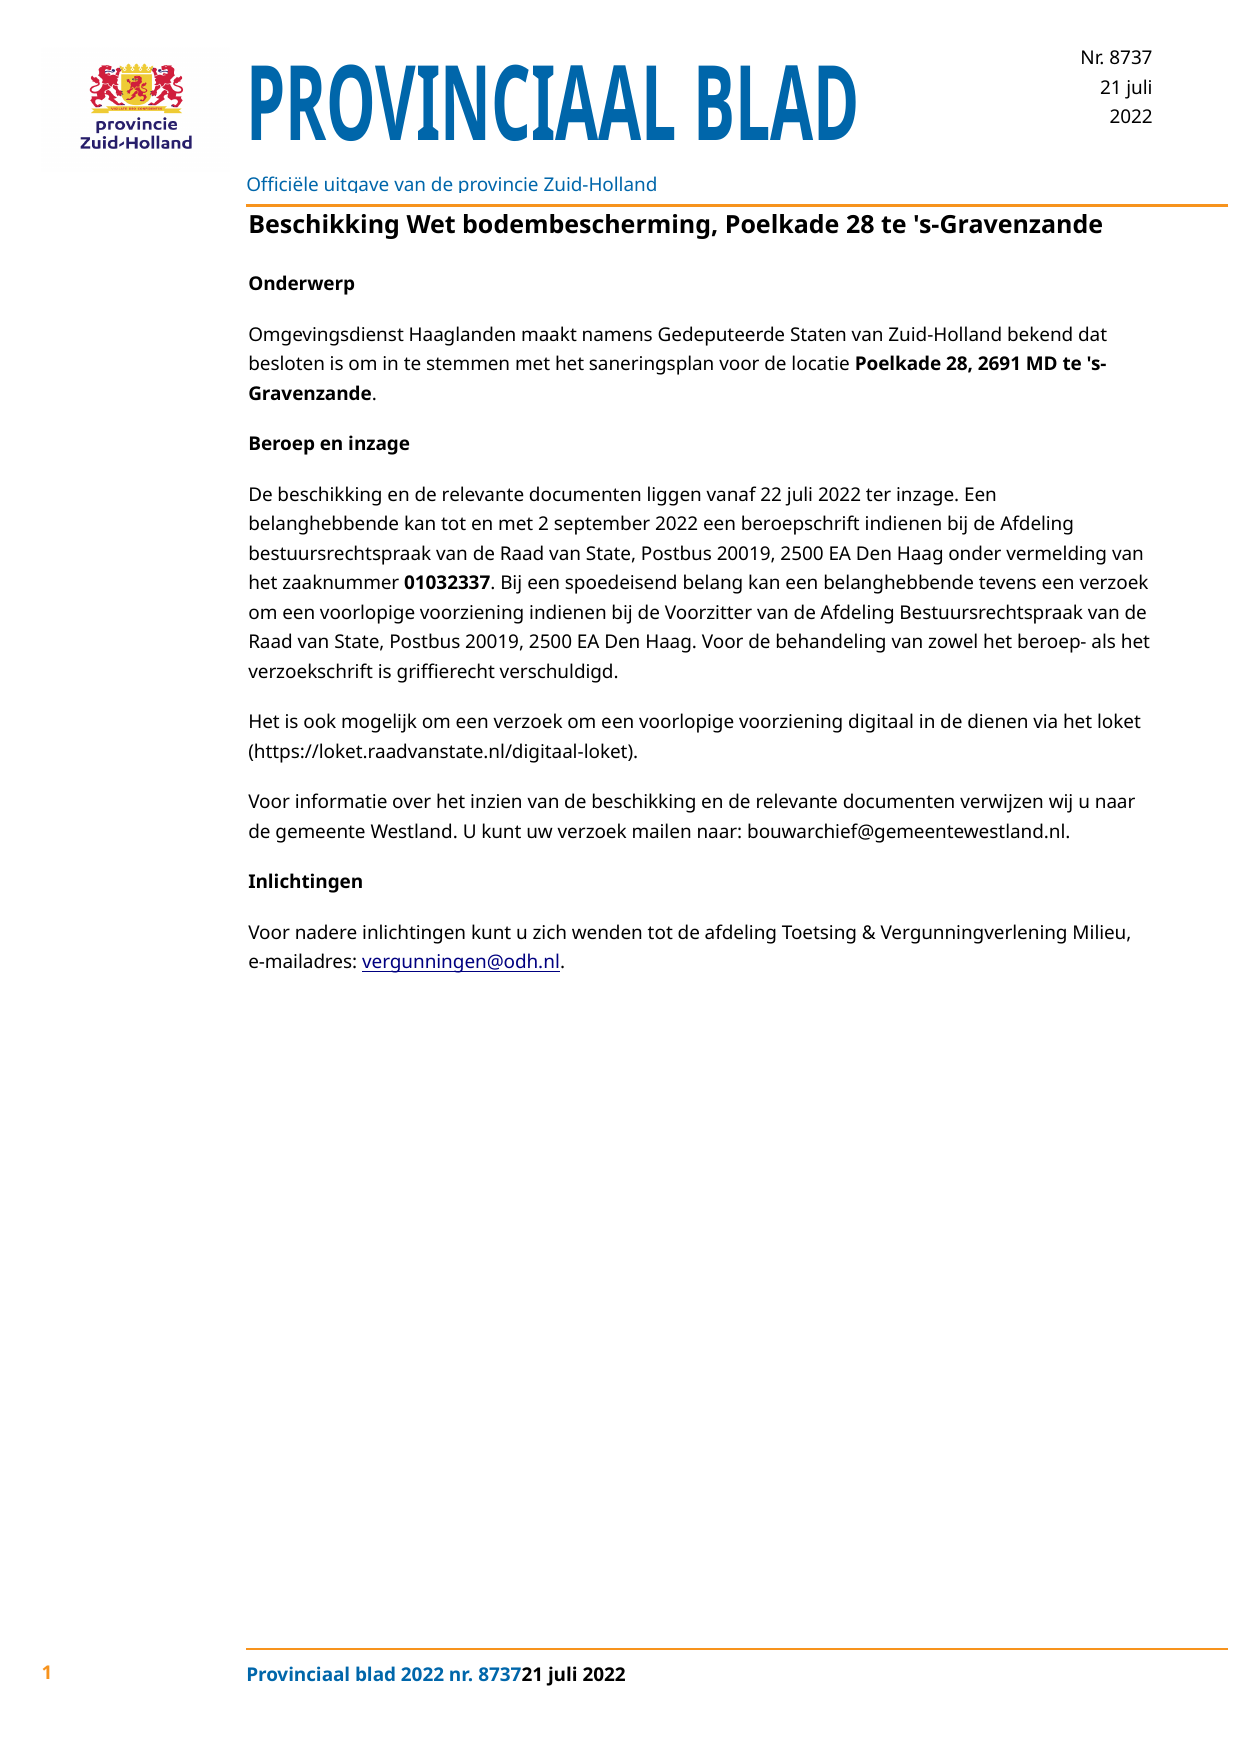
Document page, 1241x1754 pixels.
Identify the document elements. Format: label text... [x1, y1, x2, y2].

text De beschikking en de relevante documenten liggen vanaf 22 juli 2022 ter inzage. Een belanghebbende kan tot en met 2 september 2022 een beroepschrift indienen bij de Afdeling bestuursrechtspraak van de Raad van State, Postbus 20019, 2500 EA Den Haag onder vermelding van het zaaknummer 01032337. Bij een spoedeisend belang kan een belanghebbende tevens een verzoek om een voorlopige voorziening indienen bij de Voorzitter van de Afdeling Bestuursrechtspraak van de Raad van State, Postbus 20019, 2500 EA Den Haag. Voor de behandeling van zowel het beroep- als het verzoekschrift is griffierecht verschuldigd. [248, 481, 1152, 684]
text Beroep en inzage [248, 430, 1152, 456]
text Onderwerp [248, 270, 1152, 296]
picture [41, 47, 231, 172]
text Voor nadere inlichtingen kunt u zich wenden tot de afdeling Toetsing & Vergunningverlening Milieu, e-mailadres: vergunningen@odh.nl. [248, 919, 1152, 974]
text Inlichtingen [248, 869, 1152, 894]
text Beschikking Wet bodembescherming, Poelkade 28 te 's-Gravenzande [248, 207, 1152, 241]
text Voor informatie over het inzien van de beschikking en de relevante documenten verwijzen wij u naar de gemeente Westland. U kunt uw verzoek mailen naar: bouwarchief@gemeentewestland.nl. [248, 789, 1152, 844]
text Het is ook mogelijk om een verzoek om een voorlopige voorziening digitaal in de dienen via het loket (https://loket.raadvanstate.nl/digitaal-loket). [248, 709, 1152, 764]
text Omgevingsdienst Haaglanden maakt namens Gedeputeerde Staten van Zuid-Holland bekend dat besloten is om in te stemmen met het saneringsplan voor de locatie Poelkade 28, 2691 MD te 's-Gravenzande. [248, 321, 1152, 406]
